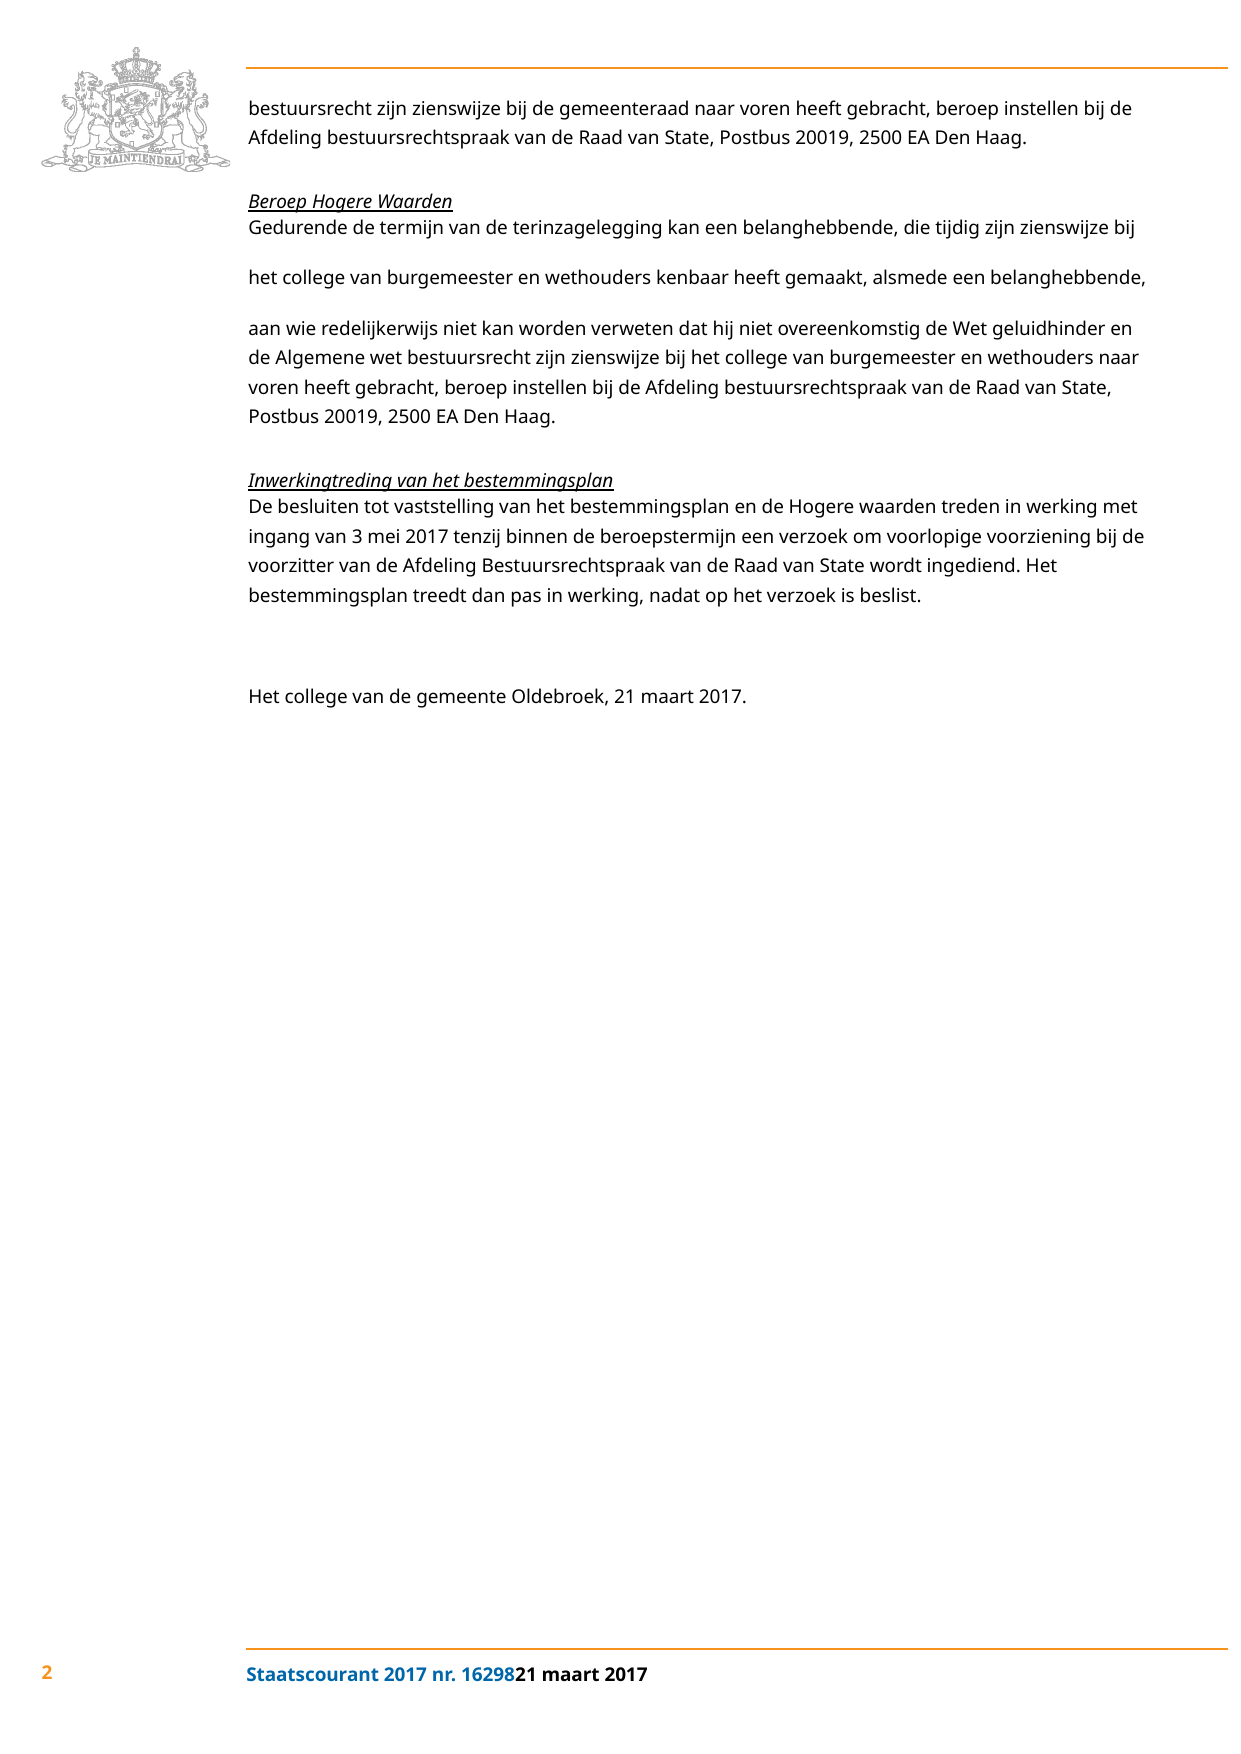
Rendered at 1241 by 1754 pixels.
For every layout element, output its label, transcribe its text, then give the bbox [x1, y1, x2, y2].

text aan wie redelijkerwijs niet kan worden verweten dat hij niet overeenkomstig de Wet geluidhinder en de Algemene wet bestuursrecht zijn zienswijze bij het college van burgemeester en wethouders naar voren heeft gebracht, beroep instellen bij de Afdeling bestuursrechtspraak van de Raad van State, Postbus 20019, 2500 EA Den Haag. [248, 315, 1152, 429]
text bestuursrecht zijn zienswijze bij de gemeenteraad naar voren heeft gebracht, beroep instellen bij de Afdeling bestuursrechtspraak van de Raad van State, Postbus 20019, 2500 EA Den Haag. [248, 95, 1152, 150]
picture [41, 47, 231, 172]
text het college van burgemeester en wethouders kenbaar heeft gemaakt, alsmede een belanghebbende, [248, 264, 1152, 290]
text De besluiten tot vaststelling van het bestemmingsplan en de Hogere waarden treden in werking met ingang van 3 mei 2017 tenzij binnen de beroepstermijn een verzoek om voorlopige voorziening bij de voorzitter van de Afdeling Bestuursrechtspraak van de Raad van State wordt ingediend. Het bestemmingsplan treedt dan pas in werking, nadat op het verzoek is beslist. [248, 493, 1152, 608]
text Beroep Hogere Waarden [248, 188, 1152, 214]
text Het college van de gemeente Oldebroek, 21 maart 2017. [248, 683, 1152, 709]
text Inwerkingtreding van het bestemmingsplan [248, 468, 1152, 493]
text Gedurende de termijn van de terinzagelegging kan een belanghebbende, die tijdig zijn zienswijze bij [248, 214, 1152, 240]
